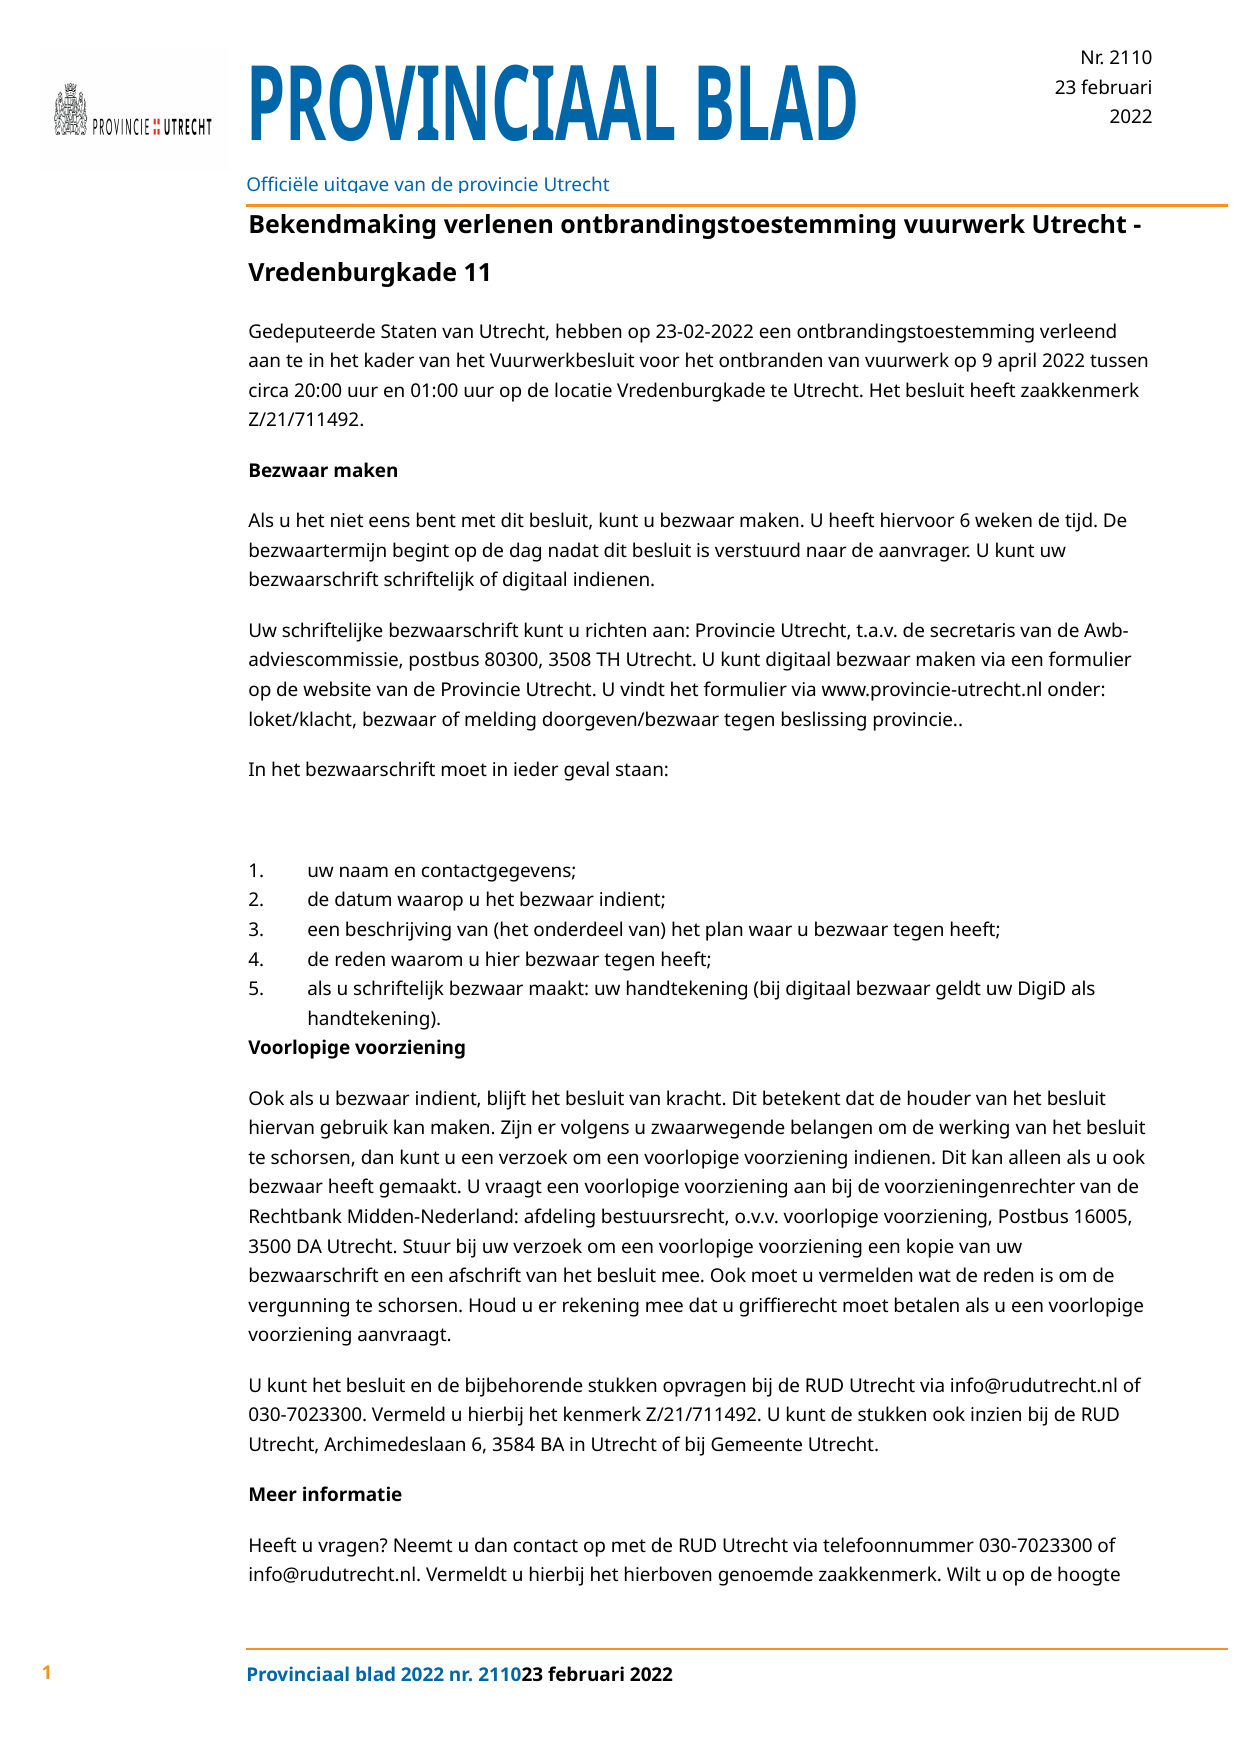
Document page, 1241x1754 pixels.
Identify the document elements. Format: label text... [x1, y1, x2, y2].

list de reden waarom u hier bezwaar tegen heeft; [248, 946, 1152, 972]
text Gedeputeerde Staten van Utrecht, hebben op 23-02-2022 een ontbrandingstoestemming verleend aan te in het kader van het Vuurwerkbesluit voor het ontbranden van vuurwerk op 9 april 2022 tussen circa 20:00 uur en 01:00 uur op de locatie Vredenburgkade te Utrecht. Het besluit heeft zaakkenmerk Z/21/711492. [248, 318, 1152, 432]
text Bekendmaking verlenen ontbrandingstoestemming vuurwerk Utrecht - Vredenburgkade 11 [248, 207, 1152, 288]
list als u schriftelijk bezwaar maakt: uw handtekening (bij digitaal bezwaar geldt uw DigiD als handtekening). [248, 975, 1152, 1031]
text Voorlopige voorziening [248, 1034, 1152, 1060]
text Als u het niet eens bent met dit besluit, kunt u bezwaar maken. U heeft hiervoor 6 weken de tijd. De bezwaartermijn begint op de dag nadat dit besluit is verstuurd naar de aanvrager. U kunt uw bezwaarschrift schriftelijk of digitaal indienen. [248, 507, 1152, 592]
picture [41, 47, 231, 172]
text U kunt het besluit en de bijbehorende stukken opvragen bij de RUD Utrecht via info@rudutrecht.nl of 030-7023300. Vermeld u hierbij het kenmerk Z/21/711492. U kunt de stukken ook inzien bij de RUD Utrecht, Archimedeslaan 6, 3584 BA in Utrecht of bij Gemeente Utrecht. [248, 1372, 1152, 1457]
text Meer informatie [248, 1482, 1152, 1507]
text Ook als u bezwaar indient, blijft het besluit van kracht. Dit betekent dat de houder van het besluit hiervan gebruik kan maken. Zijn er volgens u zwaarwegende belangen om de werking van het besluit te schorsen, dan kunt u een verzoek om een voorlopige voorziening indienen. Dit kan alleen als u ook bezwaar heeft gemaakt. U vraagt een voorlopige voorziening aan bij de voorzieningenrechter van de Rechtbank Midden-Nederland: afdeling bestuursrecht, o.v.v. voorlopige voorziening, Postbus 16005, 3500 DA Utrecht. Stuur bij uw verzoek om een voorlopige voorziening een kopie van uw bezwaarschrift en een afschrift van het besluit mee. Ook moet u vermelden wat de reden is om de vergunning te schorsen. Houd u er rekening mee dat u griffierecht moet betalen als u een voorlopige voorziening aanvraagt. [248, 1085, 1152, 1347]
list de datum waarop u het bezwaar indient; [248, 887, 1152, 912]
text Bezwaar maken [248, 457, 1152, 483]
list een beschrijving van (het onderdeel van) het plan waar u bezwaar tegen heeft; [248, 916, 1152, 942]
text Uw schriftelijke bezwaarschrift kunt u richten aan: Provincie Utrecht, t.a.v. de secretaris van de Awb-adviescommissie, postbus 80300, 3508 TH Utrecht. U kunt digitaal bezwaar maken via een formulier op de website van de Provincie Utrecht. U vindt het formulier via www.provincie-utrecht.nl onder: loket/klacht, bezwaar of melding doorgeven/bezwaar tegen beslissing provincie.. [248, 617, 1152, 732]
text In het bezwaarschrift moet in ieder geval staan: [248, 756, 1152, 782]
text Heeft u vragen? Neemt u dan contact op met de RUD Utrecht via telefoonnummer 030-7023300 of info@rudutrecht.nl. Vermeldt u hierbij het hierboven genoemde zaakkenmerk. Wilt u op de hoogte [248, 1532, 1152, 1587]
list uw naam en contactgegevens; [248, 857, 1152, 883]
